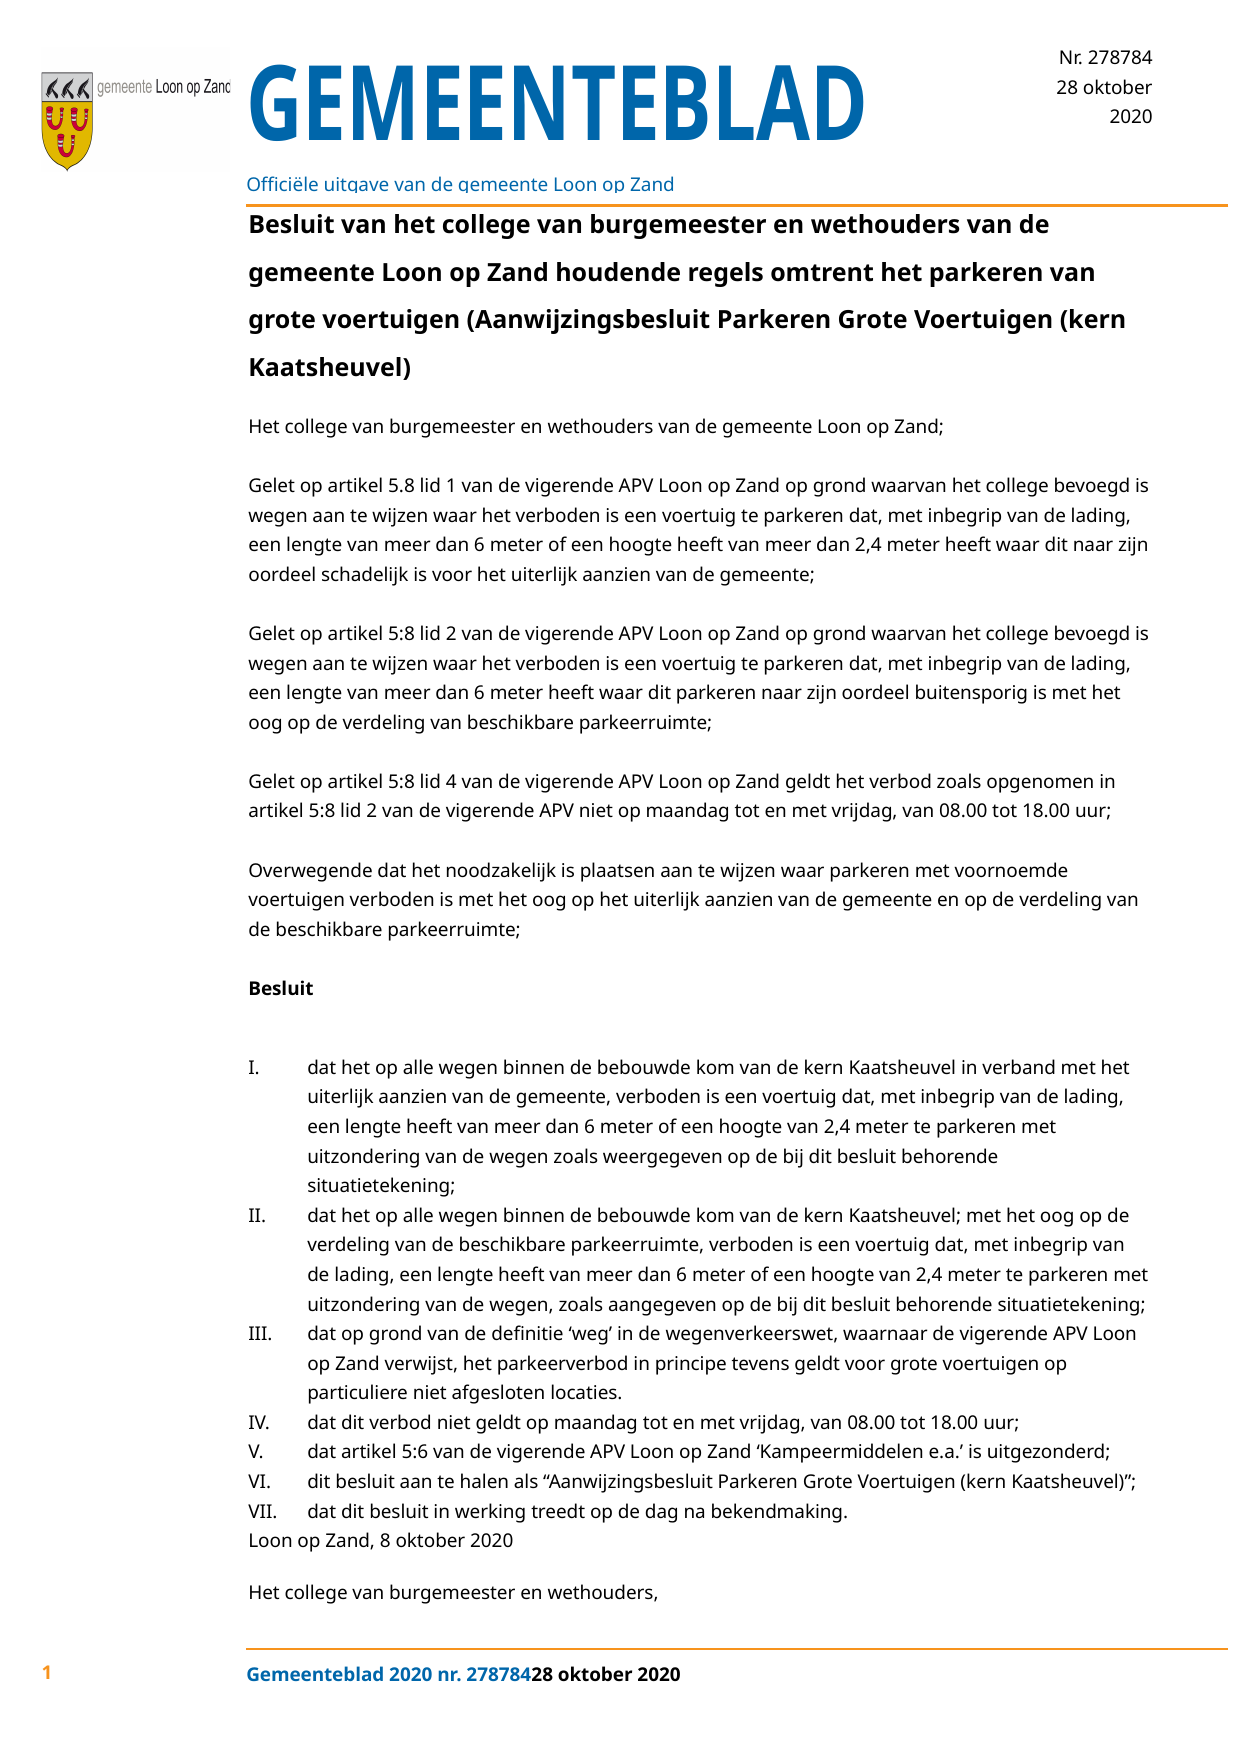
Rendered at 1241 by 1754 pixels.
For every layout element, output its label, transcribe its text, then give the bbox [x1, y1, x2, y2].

text Besluit [248, 975, 1152, 1001]
picture [41, 47, 231, 172]
text Het college van burgemeester en wethouders van de gemeente Loon op Zand; [248, 413, 1152, 439]
list dat dit verbod niet geldt op maandag tot en met vrijdag, van 08.00 tot 18.00 uur; [248, 1409, 1152, 1435]
text Besluit van het college van burgemeester en wethouders van de gemeente Loon op Zand houdende regels omtrent het parkeren van grote voertuigen (Aanwijzingsbesluit Parkeren Grote Voertuigen (kern Kaatsheuvel) [248, 207, 1152, 384]
list dat het op alle wegen binnen de bebouwde kom van de kern Kaatsheuvel; met het oog op de verdeling van de beschikbare parkeerruimte, verboden is een voertuig dat, met inbegrip van de lading, een lengte heeft van meer dan 6 meter of een hoogte van 2,4 meter te parkeren met uitzondering van de wegen, zoals aangegeven op de bij dit besluit behorende situatietekening; [248, 1202, 1152, 1316]
list dat artikel 5:6 van de vigerende APV Loon op Zand ‘Kampeermiddelen e.a.’ is uitgezonderd; [248, 1439, 1152, 1464]
text Gelet op artikel 5:8 lid 4 van de vigerende APV Loon op Zand geldt het verbod zoals opgenomen in artikel 5:8 lid 2 van de vigerende APV niet op maandag tot en met vrijdag, van 08.00 tot 18.00 uur; [248, 768, 1152, 823]
list dat op grond van de definitie ‘weg’ in de wegenverkeerswet, waarnaar de vigerende APV Loon op Zand verwijst, het parkeerverbod in principe tevens geldt voor grote voertuigen op particuliere niet afgesloten locaties. [248, 1320, 1152, 1405]
list dit besluit aan te halen als “Aanwijzingsbesluit Parkeren Grote Voertuigen (kern Kaatsheuvel)”; [248, 1468, 1152, 1494]
text Overwegende dat het noodzakelijk is plaatsen aan te wijzen waar parkeren met voornoemde voertuigen verboden is met het oog op het uiterlijk aanzien van de gemeente en op de verdeling van de beschikbare parkeerruimte; [248, 857, 1152, 942]
text Gelet op artikel 5.8 lid 1 van de vigerende APV Loon op Zand op grond waarvan het college bevoegd is wegen aan te wijzen waar het verboden is een voertuig te parkeren dat, met inbegrip van de lading, een lengte van meer dan 6 meter of een hoogte heeft van meer dan 2,4 meter heeft waar dit naar zijn oordeel schadelijk is voor het uiterlijk aanzien van de gemeente; [248, 472, 1152, 587]
text Loon op Zand, 8 oktober 2020 [248, 1527, 1152, 1553]
text Het college van burgemeester en wethouders, [248, 1579, 1152, 1604]
list dat het op alle wegen binnen de bebouwde kom van de kern Kaatsheuvel in verband met het uiterlijk aanzien van de gemeente, verboden is een voertuig dat, met inbegrip van de lading, een lengte heeft van meer dan 6 meter of een hoogte van 2,4 meter te parkeren met uitzondering van de wegen zoals weergegeven op de bij dit besluit behorende situatietekening; [248, 1054, 1152, 1198]
text Gelet op artikel 5:8 lid 2 van de vigerende APV Loon op Zand op grond waarvan het college bevoegd is wegen aan te wijzen waar het verboden is een voertuig te parkeren dat, met inbegrip van de lading, een lengte van meer dan 6 meter heeft waar dit parkeren naar zijn oordeel buitensporig is met het oog op de verdeling van beschikbare parkeerruimte; [248, 620, 1152, 735]
list dat dit besluit in werking treedt op de dag na bekendmaking. [248, 1498, 1152, 1523]
